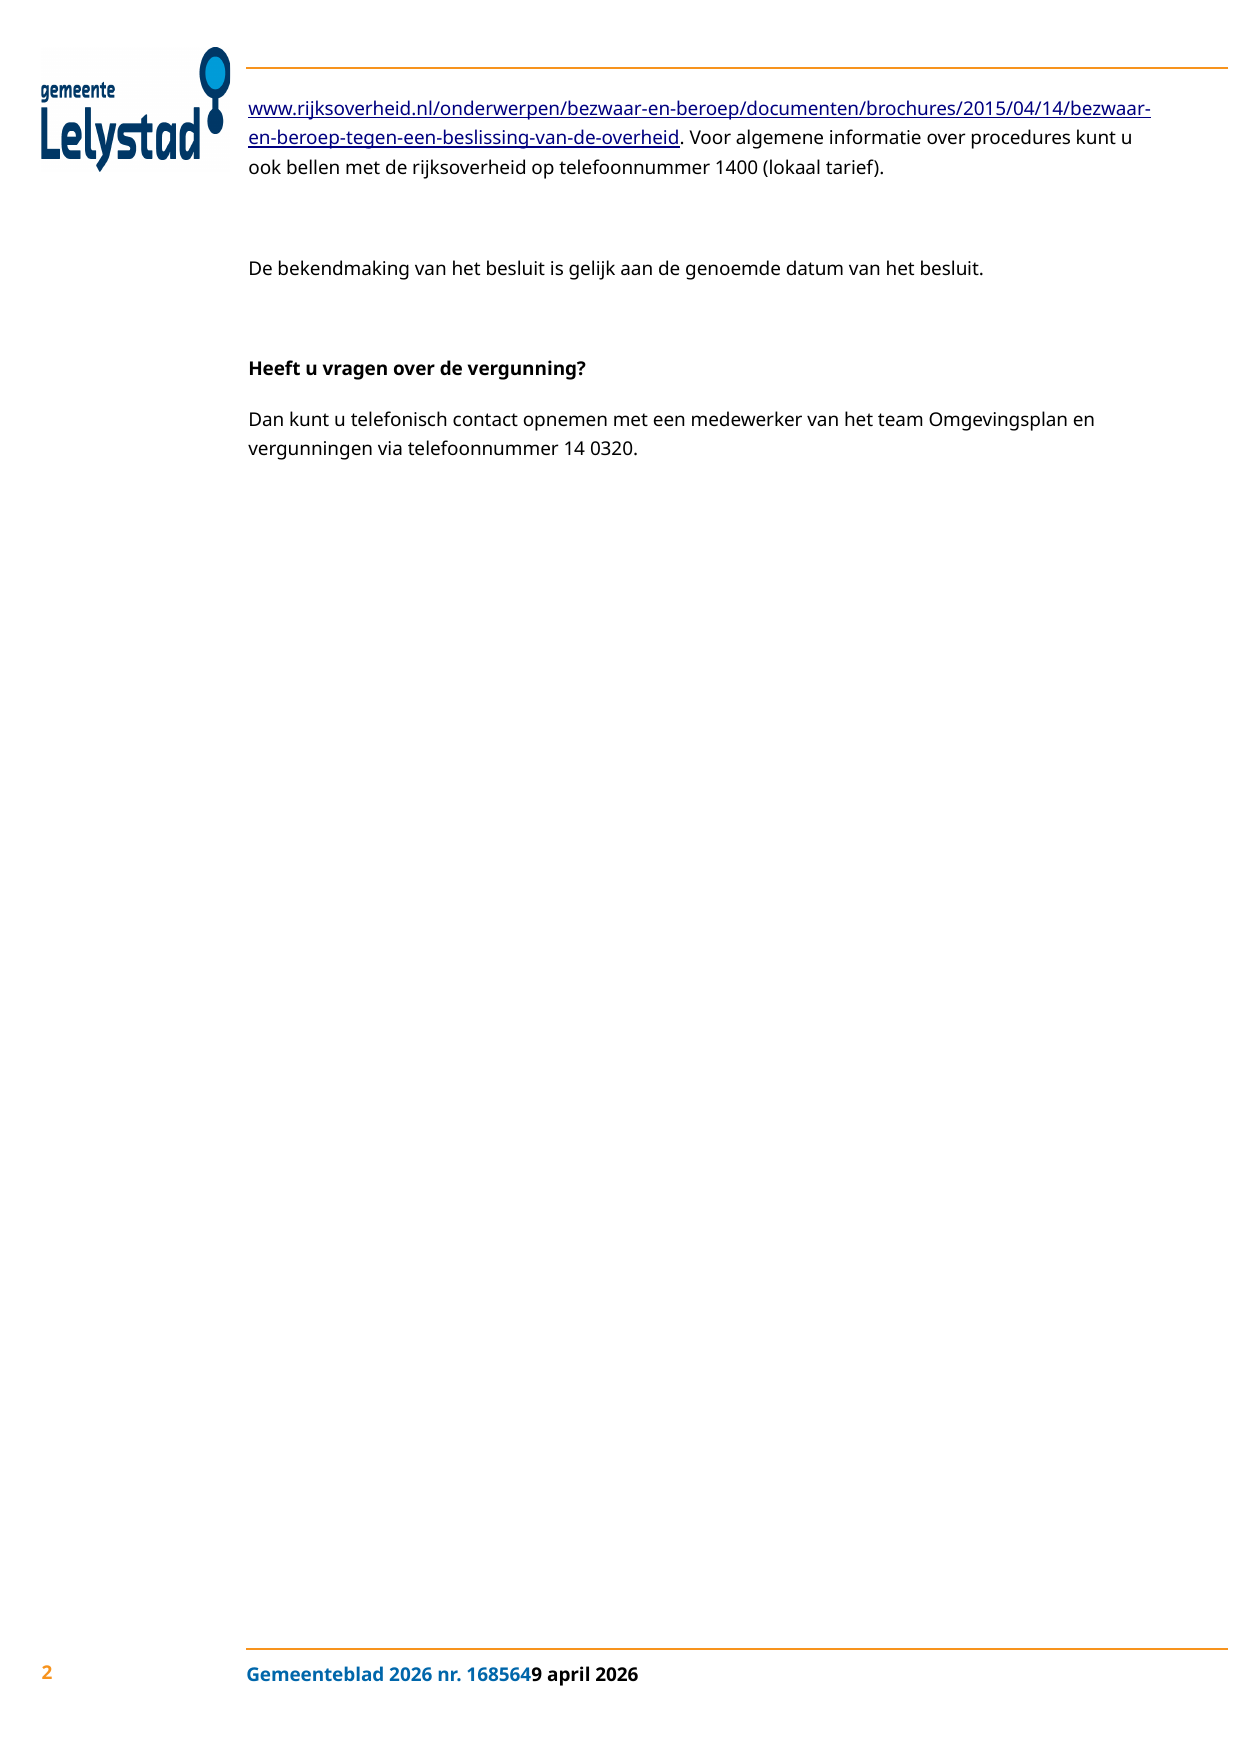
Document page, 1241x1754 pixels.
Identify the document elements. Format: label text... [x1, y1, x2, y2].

text De bekendmaking van het besluit is gelijk aan de genoemde datum van het besluit. [248, 255, 1152, 281]
text Heeft u vragen over de vergunning? [248, 356, 1152, 381]
text www.rijksoverheid.nl/onderwerpen/bezwaar-en-beroep/documenten/brochures/2015/04/14/bezwaar-en-beroep-tegen-een-beslissing-van-de-overheid. Voor algemene informatie over procedures kunt u ook bellen met de rijksoverheid op telefoonnummer 1400 (lokaal tarief). [248, 95, 1152, 180]
picture [41, 47, 231, 172]
text Dan kunt u telefonisch contact opnemen met een medewerker van het team Omgevingsplan en vergunningen via telefoonnummer 14 0320. [248, 406, 1152, 461]
